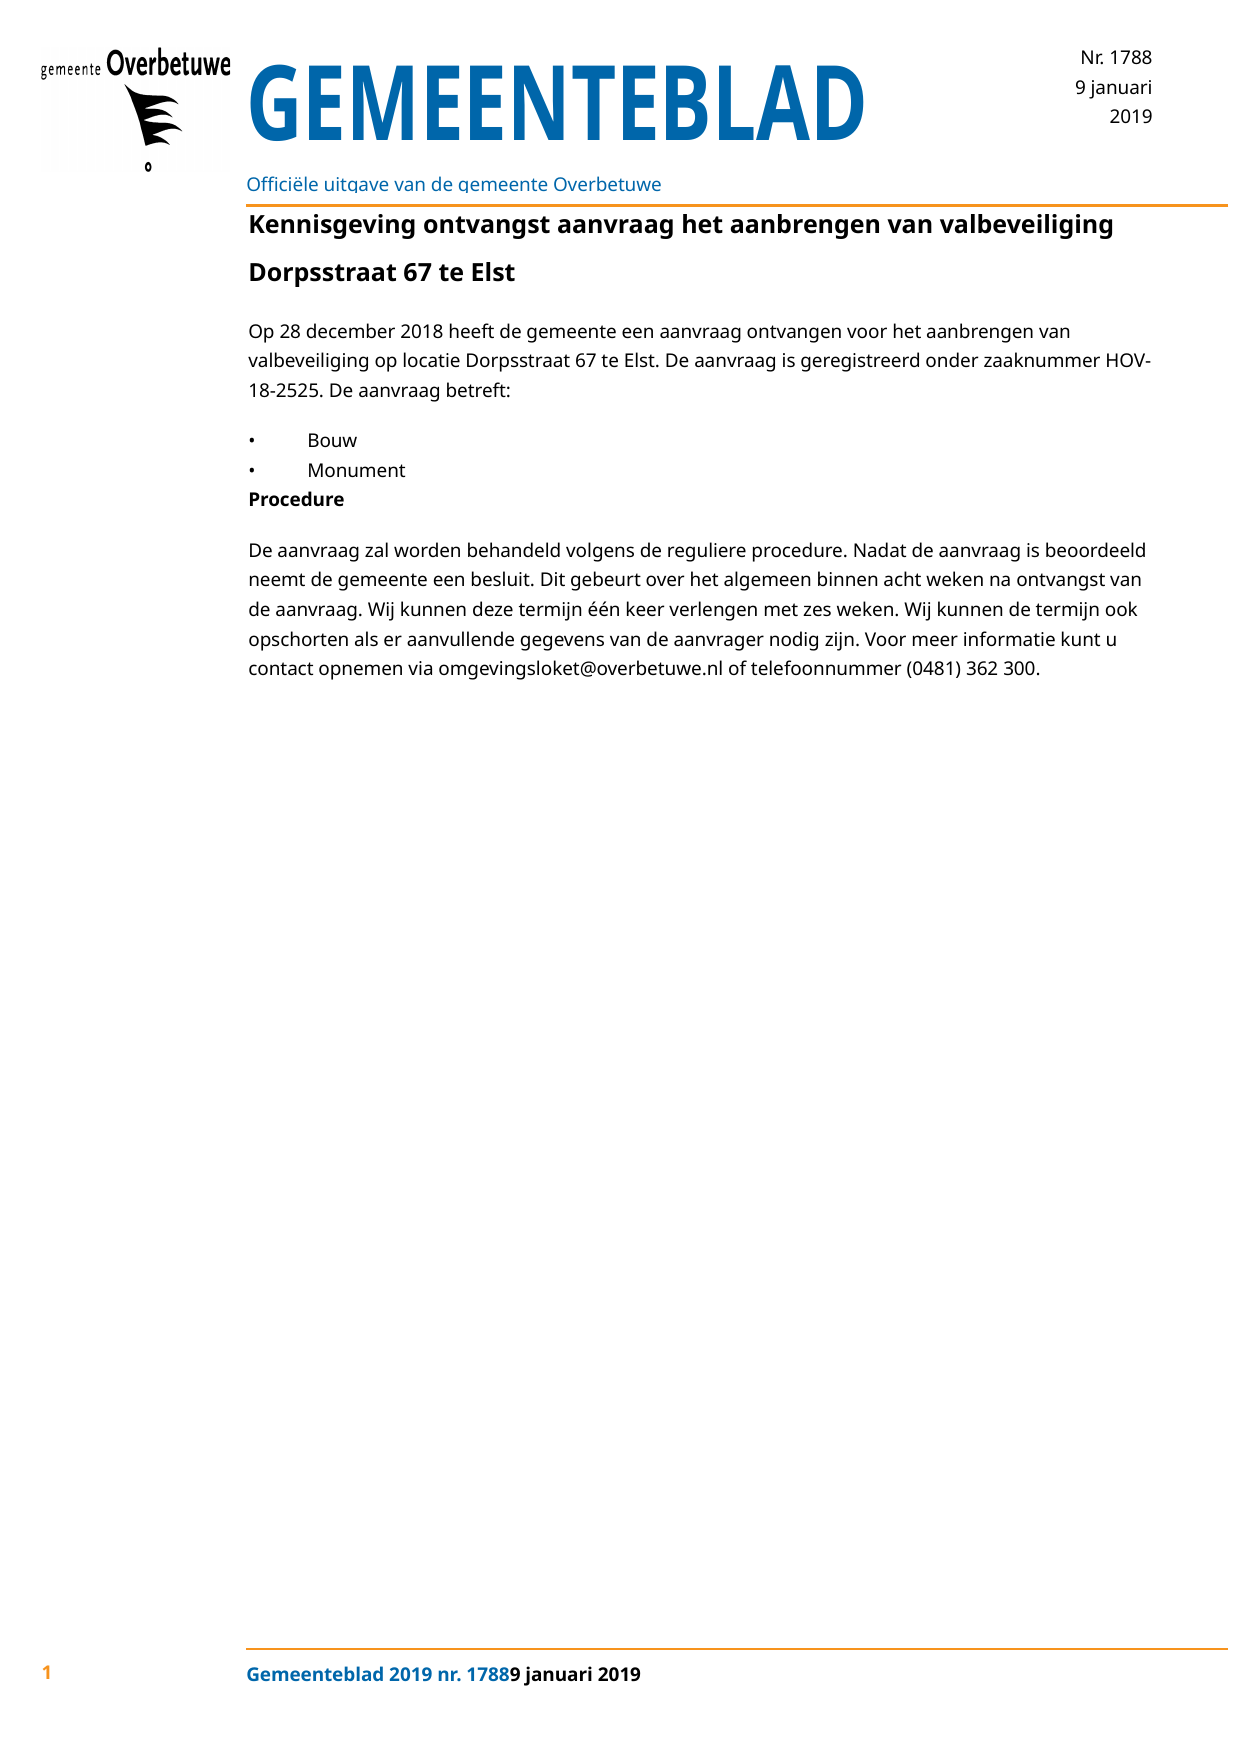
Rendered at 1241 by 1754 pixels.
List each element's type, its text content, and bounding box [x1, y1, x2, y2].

text Kennisgeving ontvangst aanvraag het aanbrengen van valbeveiliging Dorpsstraat 67 te Elst [248, 207, 1152, 288]
text Op 28 december 2018 heeft de gemeente een aanvraag ontvangen voor het aanbrengen van valbeveiliging op locatie Dorpsstraat 67 te Elst. De aanvraag is geregistreerd onder zaaknummer HOV-18-2525. De aanvraag betreft: [248, 318, 1152, 403]
picture [41, 47, 231, 172]
text De aanvraag zal worden behandeld volgens de reguliere procedure. Nadat de aanvraag is beoordeeld neemt de gemeente een besluit. Dit gebeurt over het algemeen binnen acht weken na ontvangst van de aanvraag. Wij kunnen deze termijn één keer verlengen met zes weken. Wij kunnen de termijn ook opschorten als er aanvullende gegevens van de aanvrager nodig zijn. Voor meer informatie kunt u contact opnemen via omgevingsloket@overbetuwe.nl of telefoonnummer (0481) 362 300. [248, 537, 1152, 681]
text Procedure [248, 487, 1152, 512]
list Bouw [248, 427, 1152, 453]
list Monument [248, 457, 1152, 483]
